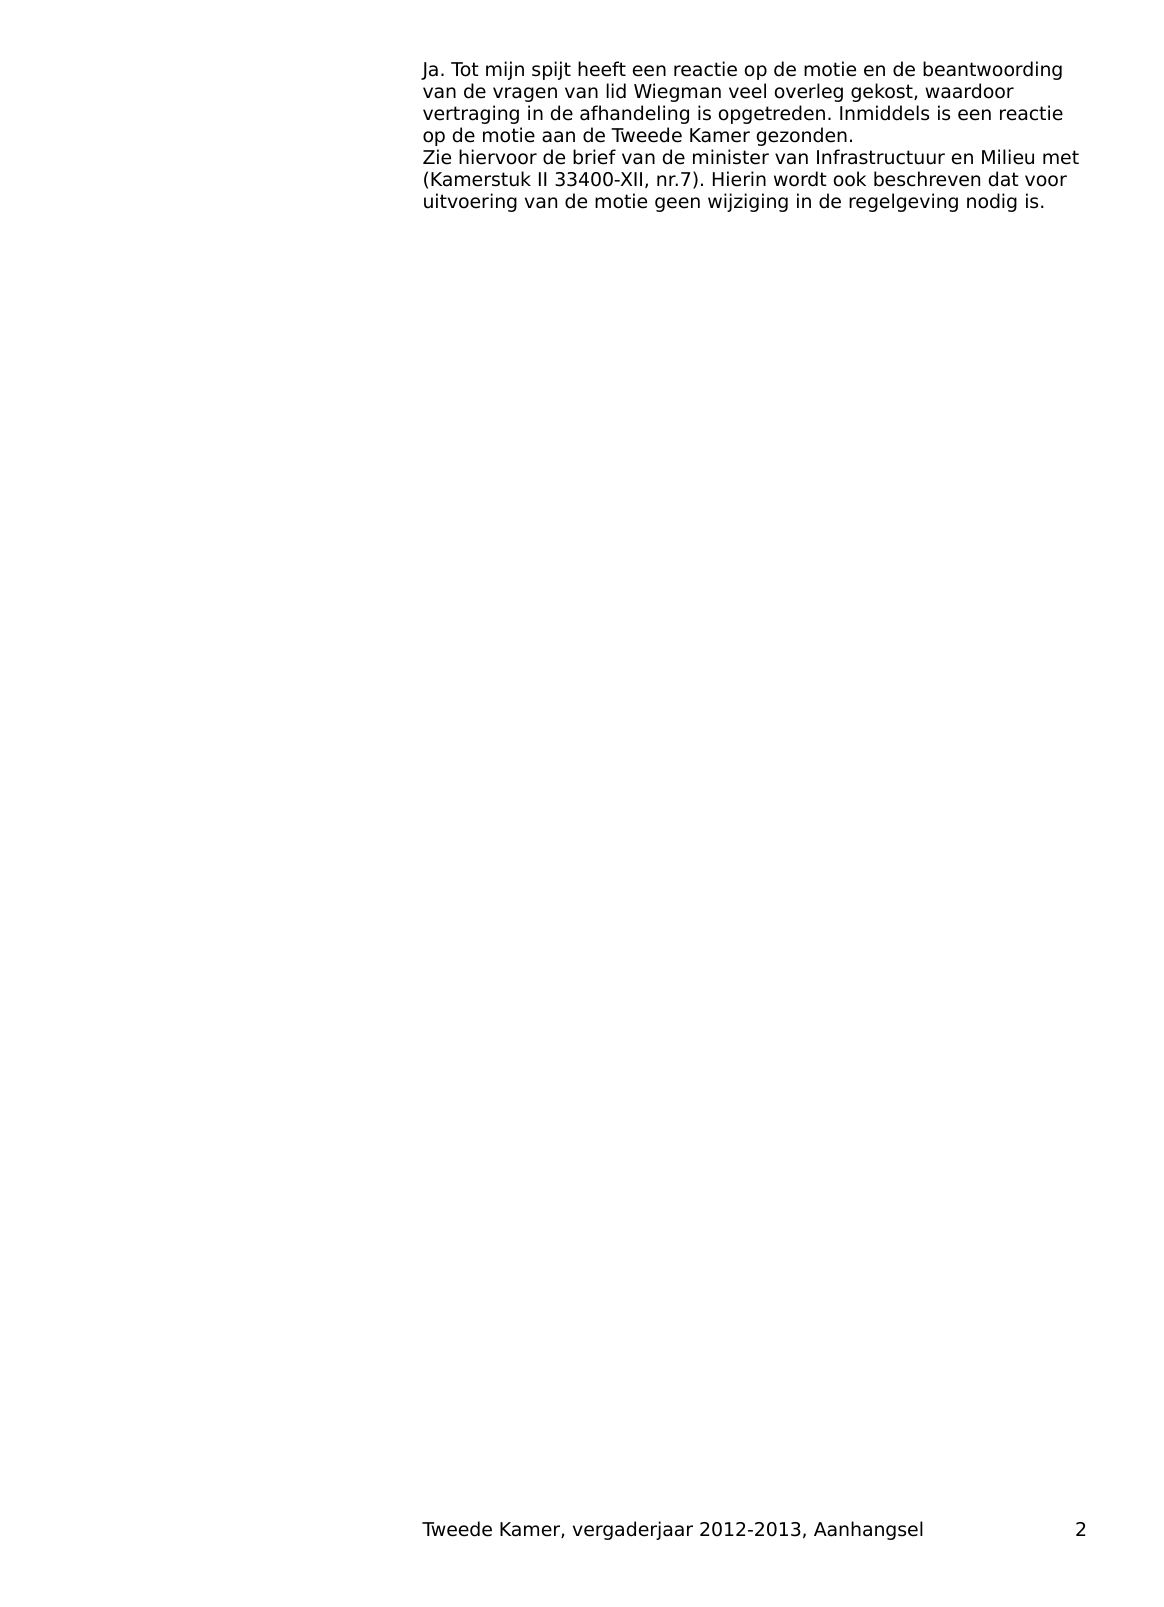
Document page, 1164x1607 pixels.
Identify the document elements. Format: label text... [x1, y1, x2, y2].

text Ja. Tot mijn spijt heeft een reactie op de motie en de beantwoording van de vragen van lid Wiegman veel overleg gekost, waardoor vertraging in de afhandeling is opgetreden. Inmiddels is een reactie op de motie aan de Tweede Kamer gezonden. [422, 59, 1087, 147]
text Zie hiervoor de brief van de minister van Infrastructuur en Milieu met (Kamerstuk II 33400-XII, nr.7). Hierin wordt ook beschreven dat voor uitvoering van de motie geen wijziging in de regelgeving nodig is. [422, 147, 1087, 213]
